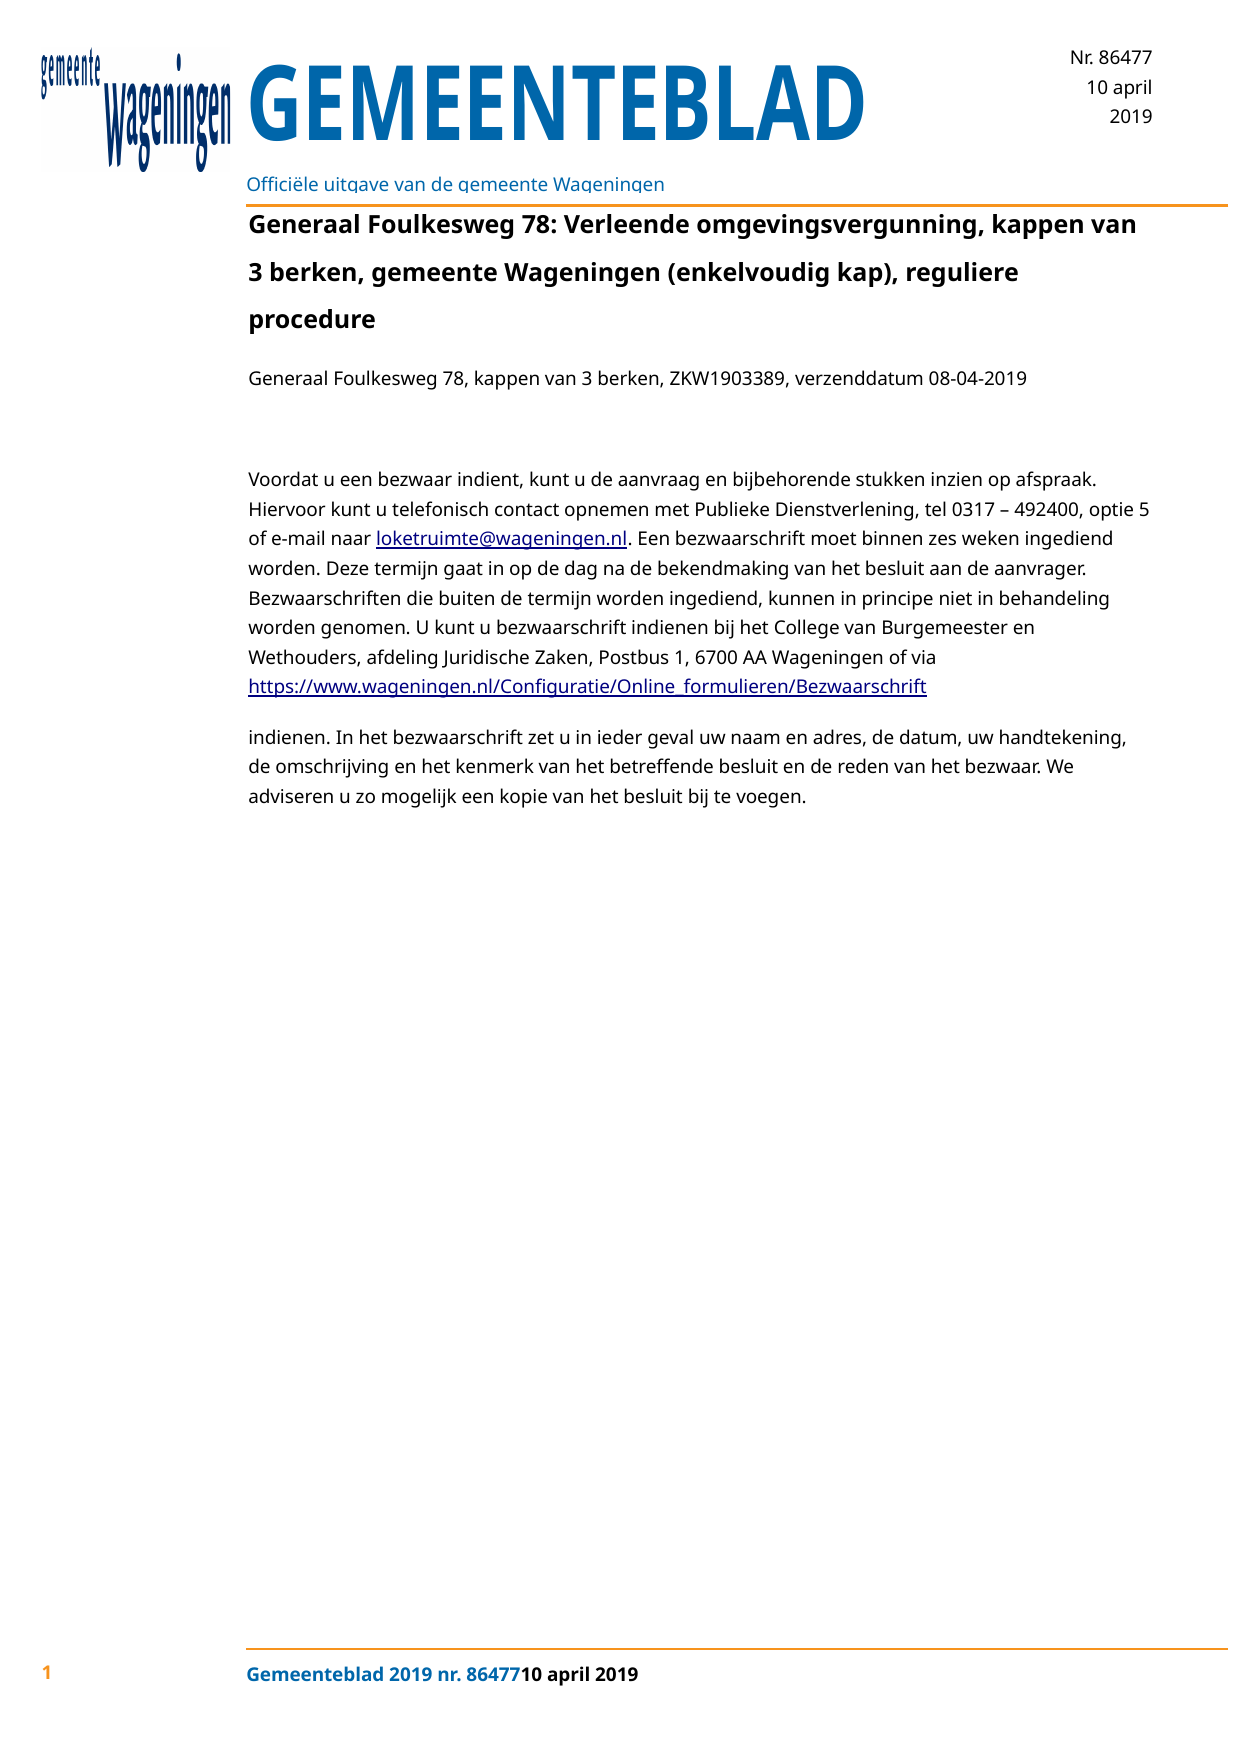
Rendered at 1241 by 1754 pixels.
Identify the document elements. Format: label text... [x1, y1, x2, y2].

text indienen. In het bezwaarschrift zet u in ieder geval uw naam en adres, de datum, uw handtekening, de omschrijving en het kenmerk van het betreffende besluit en de reden van het bezwaar. We adviseren u zo mogelijk een kopie van het besluit bij te voegen. [248, 724, 1152, 809]
text Voordat u een bezwaar indient, kunt u de aanvraag en bijbehorende stukken inzien op afspraak. Hiervoor kunt u telefonisch contact opnemen met Publieke Dienstverlening, tel 0317 – 492400, optie 5 of e-mail naar loketruimte@wageningen.nl. Een bezwaarschrift moet binnen zes weken ingediend worden. Deze termijn gaat in op de dag na de bekendmaking van het besluit aan de aanvrager. Bezwaarschriften die buiten de termijn worden ingediend, kunnen in principe niet in behandeling worden genomen. U kunt u bezwaarschrift indienen bij het College van Burgemeester en Wethouders, afdeling Juridische Zaken, Postbus 1, 6700 AA Wageningen of via https://www.wageningen.nl/Configuratie/Online_formulieren/Bezwaarschrift [248, 466, 1152, 699]
text Generaal Foulkesweg 78: Verleende omgevingsvergunning, kappen van 3 berken, gemeente Wageningen (enkelvoudig kap), reguliere procedure [248, 207, 1152, 336]
text Generaal Foulkesweg 78, kappen van 3 berken, ZKW1903389, verzenddatum 08-04-2019 [248, 366, 1152, 391]
picture [41, 47, 231, 172]
